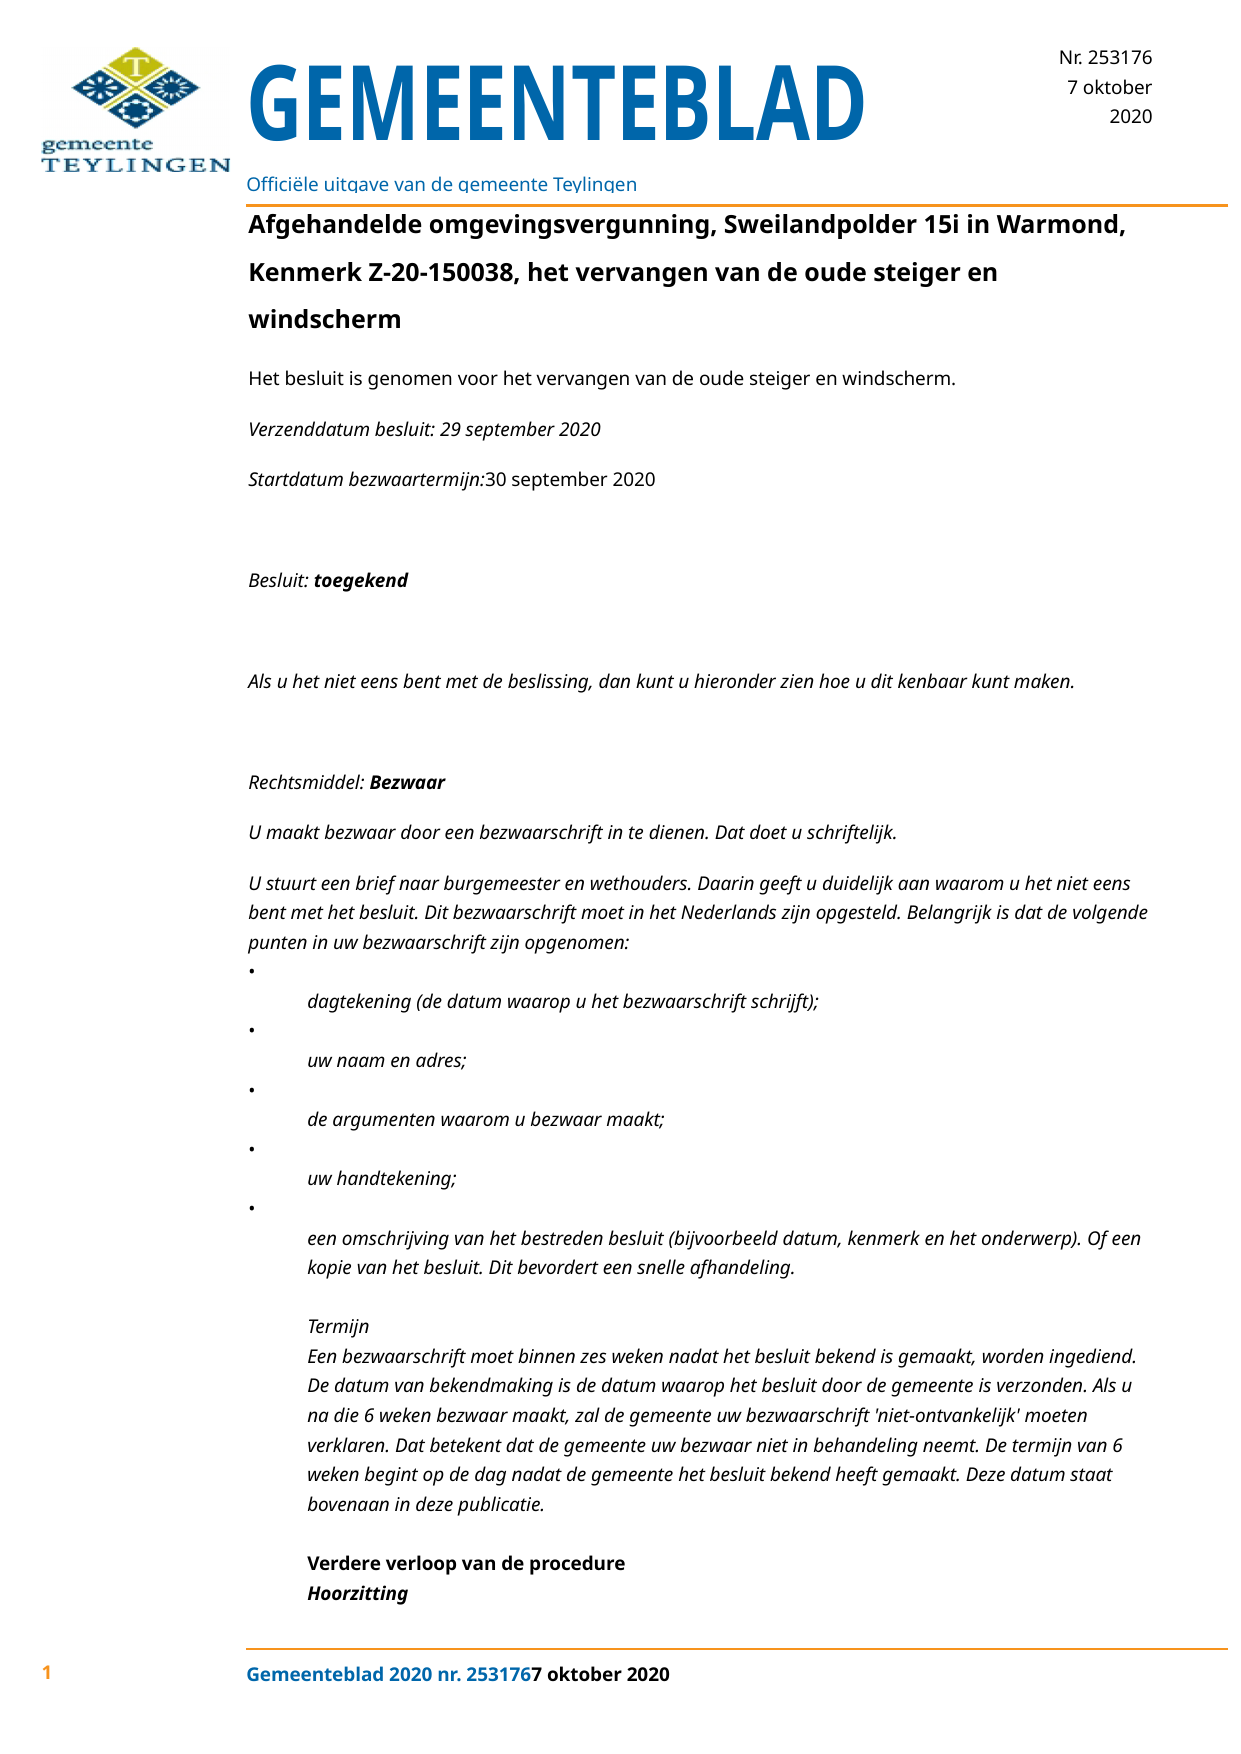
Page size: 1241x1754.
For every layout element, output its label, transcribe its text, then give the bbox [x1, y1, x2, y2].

list dagtekening (de datum waarop u het bezwaarschrift schrijft); [248, 988, 1152, 1014]
list de argumenten waarom u bezwaar maakt; [248, 1106, 1152, 1132]
list Verdere verloop van de procedure [248, 1550, 1152, 1576]
text Afgehandelde omgevingsvergunning, Sweilandpolder 15i in Warmond, Kenmerk Z-20-150038, het vervangen van de oude steiger en windscherm [248, 207, 1152, 336]
list een omschrijving van het bestreden besluit (bijvoorbeeld datum, kenmerk en het onderwerp). Of een kopie van het besluit. Dit bevordert een snelle afhandeling. [248, 1225, 1152, 1280]
text Startdatum bezwaartermijn:30 september 2020 [248, 466, 1152, 492]
list Hoorzitting [248, 1580, 1152, 1605]
list Een bezwaarschrift moet binnen zes weken nadat het besluit bekend is gemaakt, worden ingediend. De datum van bekendmaking is de datum waarop het besluit door de gemeente is verzonden. Als u na die 6 weken bezwaar maakt, zal de gemeente uw bezwaarschrift 'niet-ontvankelijk' moeten verklaren. Dat betekent dat de gemeente uw bezwaar niet in behandeling neemt. De termijn van 6 weken begint op de dag nadat de gemeente het besluit bekend heeft gemaakt. Deze datum staat bovenaan in deze publicatie. [248, 1343, 1152, 1517]
list uw handtekening; [248, 1166, 1152, 1191]
text Rechtsmiddel: Bezwaar [248, 769, 1152, 794]
text Verzenddatum besluit: 29 september 2020 [248, 416, 1152, 442]
list Termijn [248, 1313, 1152, 1339]
list uw naam en adres; [248, 1047, 1152, 1073]
text U stuurt een brief naar burgemeester en wethouders. Daarin geeft u duidelijk aan waarom u het niet eens bent met het besluit. Dit bezwaarschrift moet in het Nederlands zijn opgesteld. Belangrijk is dat de volgende punten in uw bezwaarschrift zijn opgenomen: [248, 870, 1152, 954]
text U maakt bezwaar door een bezwaarschrift in te dienen. Dat doet u schriftelijk. [248, 819, 1152, 845]
text Besluit: toegekend [248, 567, 1152, 593]
picture [41, 47, 231, 172]
text Als u het niet eens bent met de beslissing, dan kunt u hieronder zien hoe u dit kenbaar kunt maken. [248, 668, 1152, 694]
text Het besluit is genomen voor het vervangen van de oude steiger en windscherm. [248, 366, 1152, 391]
